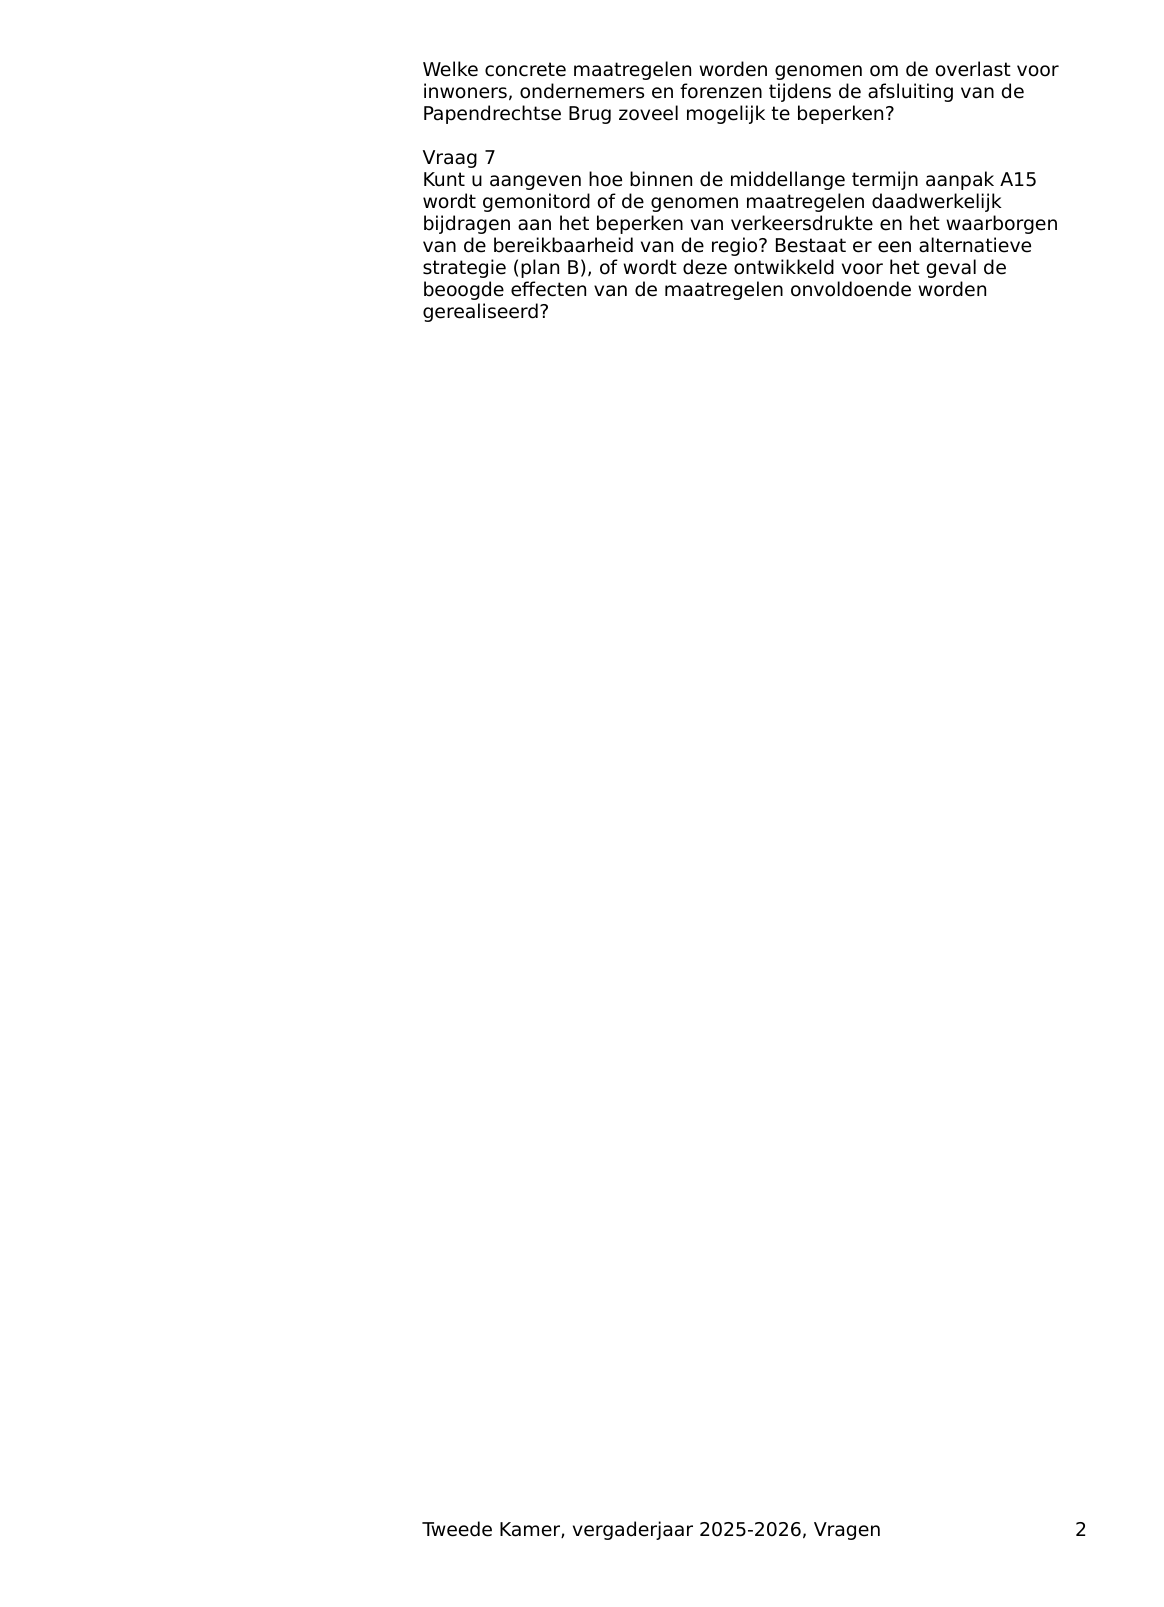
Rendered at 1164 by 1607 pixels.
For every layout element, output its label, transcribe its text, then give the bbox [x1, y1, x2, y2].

text Kunt u aangeven hoe binnen de middellange termijn aanpak A15 wordt gemonitord of de genomen maatregelen daadwerkelijk bijdragen aan het beperken van verkeersdrukte en het waarborgen van de bereikbaarheid van de regio? Bestaat er een alternatieve strategie (plan B), of wordt deze ontwikkeld voor het geval de beoogde effecten van de maatregelen onvoldoende worden gerealiseerd? [422, 169, 1087, 323]
text Vraag 7 [422, 147, 1087, 169]
text Welke concrete maatregelen worden genomen om de overlast voor inwoners, ondernemers en forenzen tijdens de afsluiting van de Papendrechtse Brug zoveel mogelijk te beperken? [422, 59, 1087, 125]
